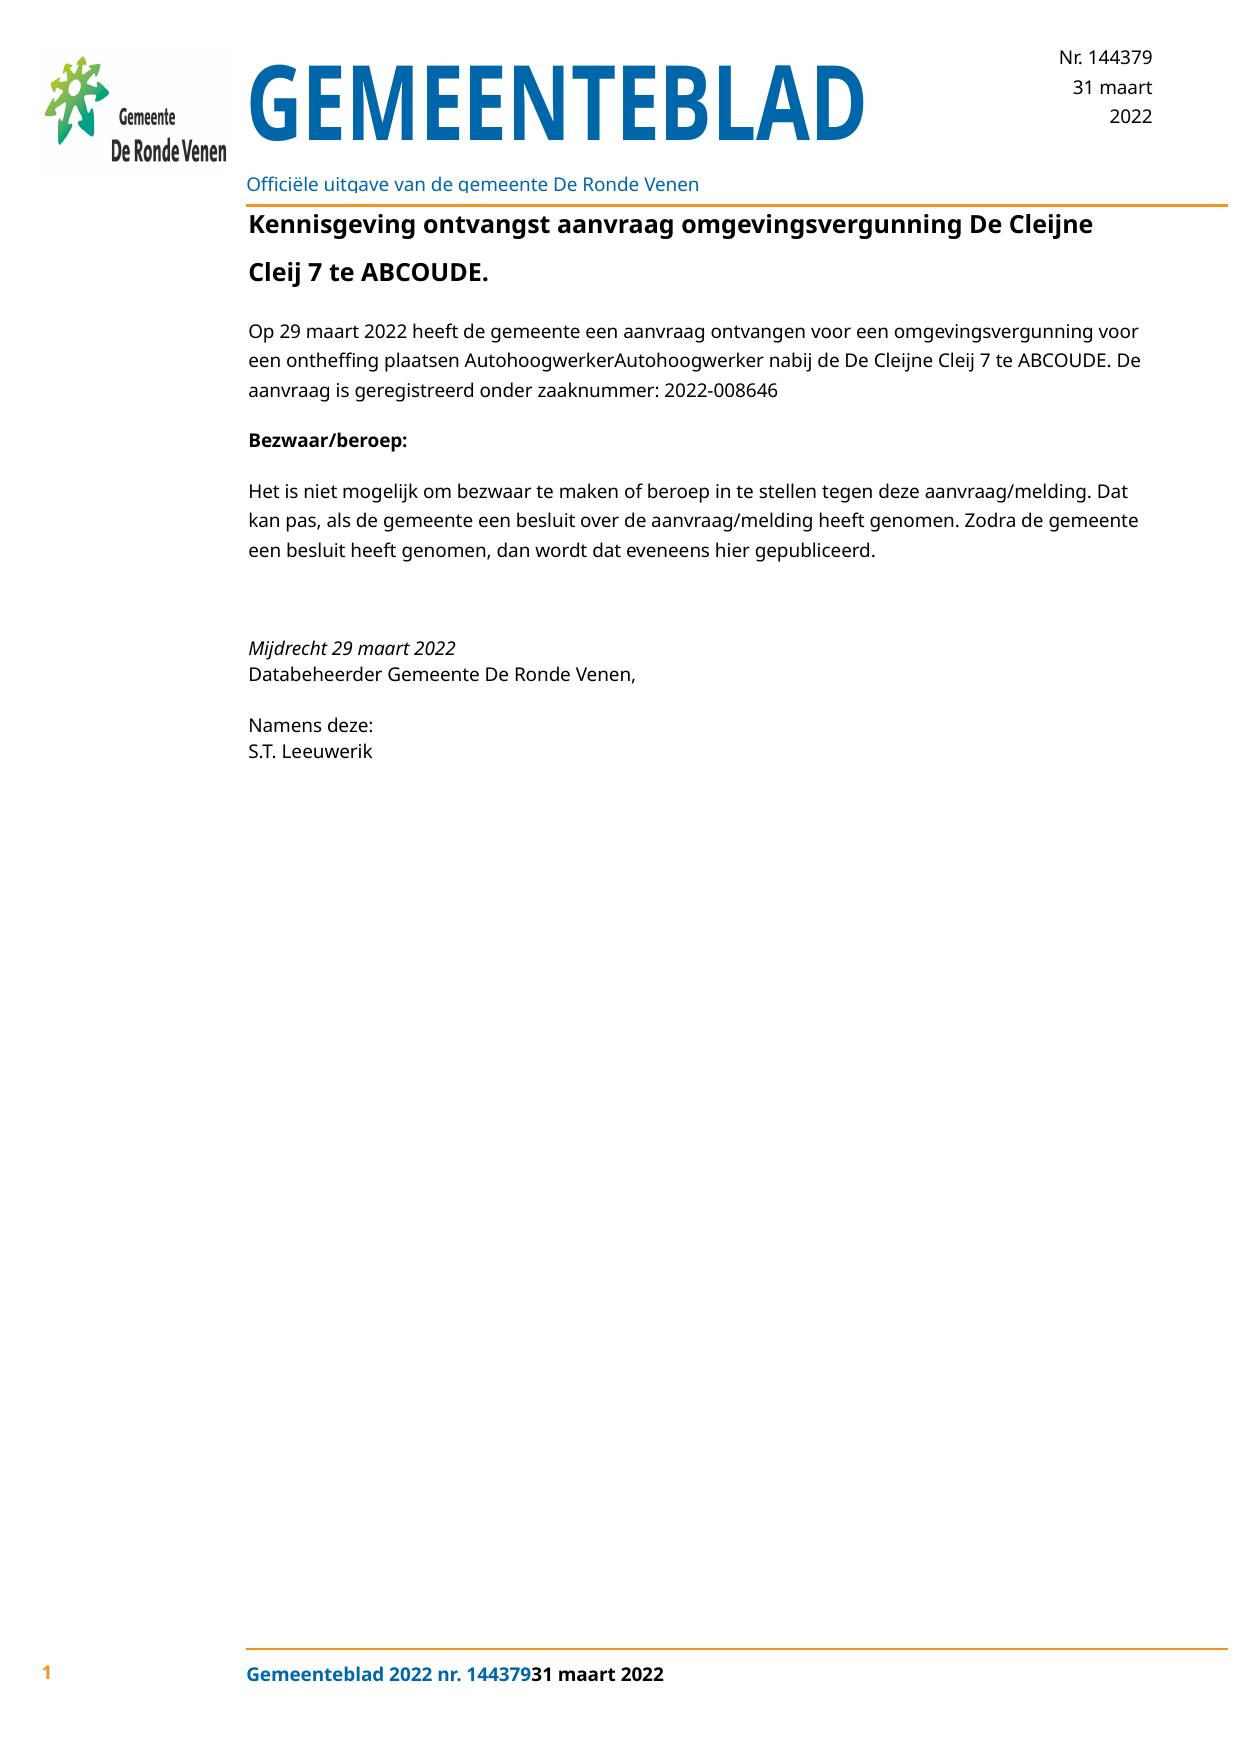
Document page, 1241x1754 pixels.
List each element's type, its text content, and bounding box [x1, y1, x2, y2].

text Kennisgeving ontvangst aanvraag omgevingsvergunning De Cleijne Cleij 7 te ABCOUDE. [248, 207, 1152, 288]
text S.T. Leeuwerik [248, 738, 1152, 764]
text Het is niet mogelijk om bezwaar te maken of beroep in te stellen tegen deze aanvraag/melding. Dat kan pas, als de gemeente een besluit over de aanvraag/melding heeft genomen. Zodra de gemeente een besluit heeft genomen, dan wordt dat eveneens hier gepubliceerd. [248, 478, 1152, 563]
picture [41, 47, 231, 172]
text Bezwaar/beroep: [248, 427, 1152, 453]
text Databeheerder Gemeente De Ronde Venen, [248, 661, 1152, 687]
text Op 29 maart 2022 heeft de gemeente een aanvraag ontvangen voor een omgevingsvergunning voor een ontheffing plaatsen AutohoogwerkerAutohoogwerker nabij de De Cleijne Cleij 7 te ABCOUDE. De aanvraag is geregistreerd onder zaaknummer: 2022-008646 [248, 318, 1152, 403]
text Mijdrecht 29 maart 2022 [248, 635, 1152, 661]
text Namens deze: [248, 712, 1152, 738]
